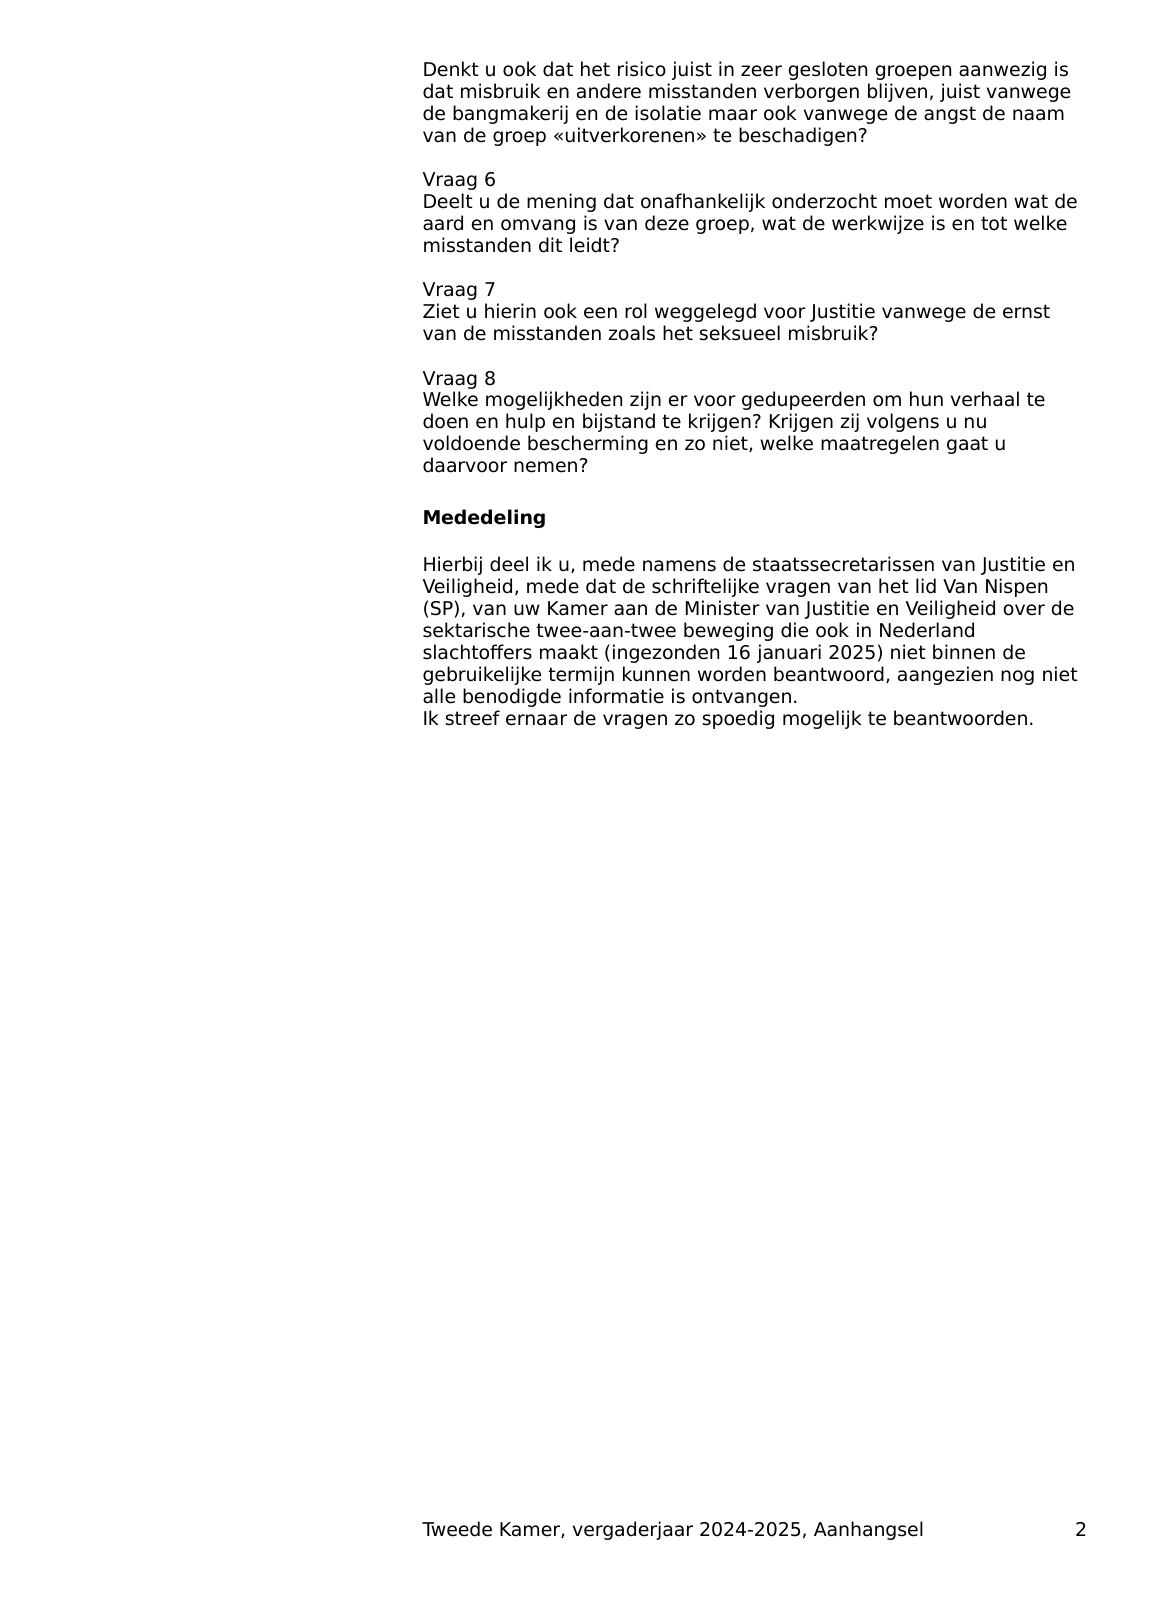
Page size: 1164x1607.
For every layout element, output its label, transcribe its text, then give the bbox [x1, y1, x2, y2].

text Vraag 7 [422, 279, 1087, 301]
text Hierbij deel ik u, mede namens de staatssecretarissen van Justitie en Veiligheid, mede dat de schriftelijke vragen van het lid Van Nispen (SP), van uw Kamer aan de Minister van Justitie en Veiligheid over de sektarische twee-aan-twee beweging die ook in Nederland slachtoffers maakt (ingezonden 16 januari 2025) niet binnen de gebruikelijke termijn kunnen worden beantwoord, aangezien nog niet alle benodigde informatie is ontvangen. [422, 554, 1087, 708]
text Ziet u hierin ook een rol weggelegd voor Justitie vanwege de ernst van de misstanden zoals het seksueel misbruik? [422, 301, 1087, 345]
text Vraag 6 [422, 169, 1087, 191]
subtitle Mededeling [422, 507, 1087, 529]
text Ik streef ernaar de vragen zo spoedig mogelijk te beantwoorden. [422, 708, 1087, 730]
text Deelt u de mening dat onafhankelijk onderzocht moet worden wat de aard en omvang is van deze groep, wat de werkwijze is en tot welke misstanden dit leidt? [422, 191, 1087, 257]
text Denkt u ook dat het risico juist in zeer gesloten groepen aanwezig is dat misbruik en andere misstanden verborgen blijven, juist vanwege de bangmakerij en de isolatie maar ook vanwege de angst de naam van de groep «uitverkorenen» te beschadigen? [422, 59, 1087, 147]
text Welke mogelijkheden zijn er voor gedupeerden om hun verhaal te doen en hulp en bijstand te krijgen? Krijgen zij volgens u nu voldoende bescherming en zo niet, welke maatregelen gaat u daarvoor nemen? [422, 389, 1087, 477]
text Vraag 8 [422, 367, 1087, 389]
